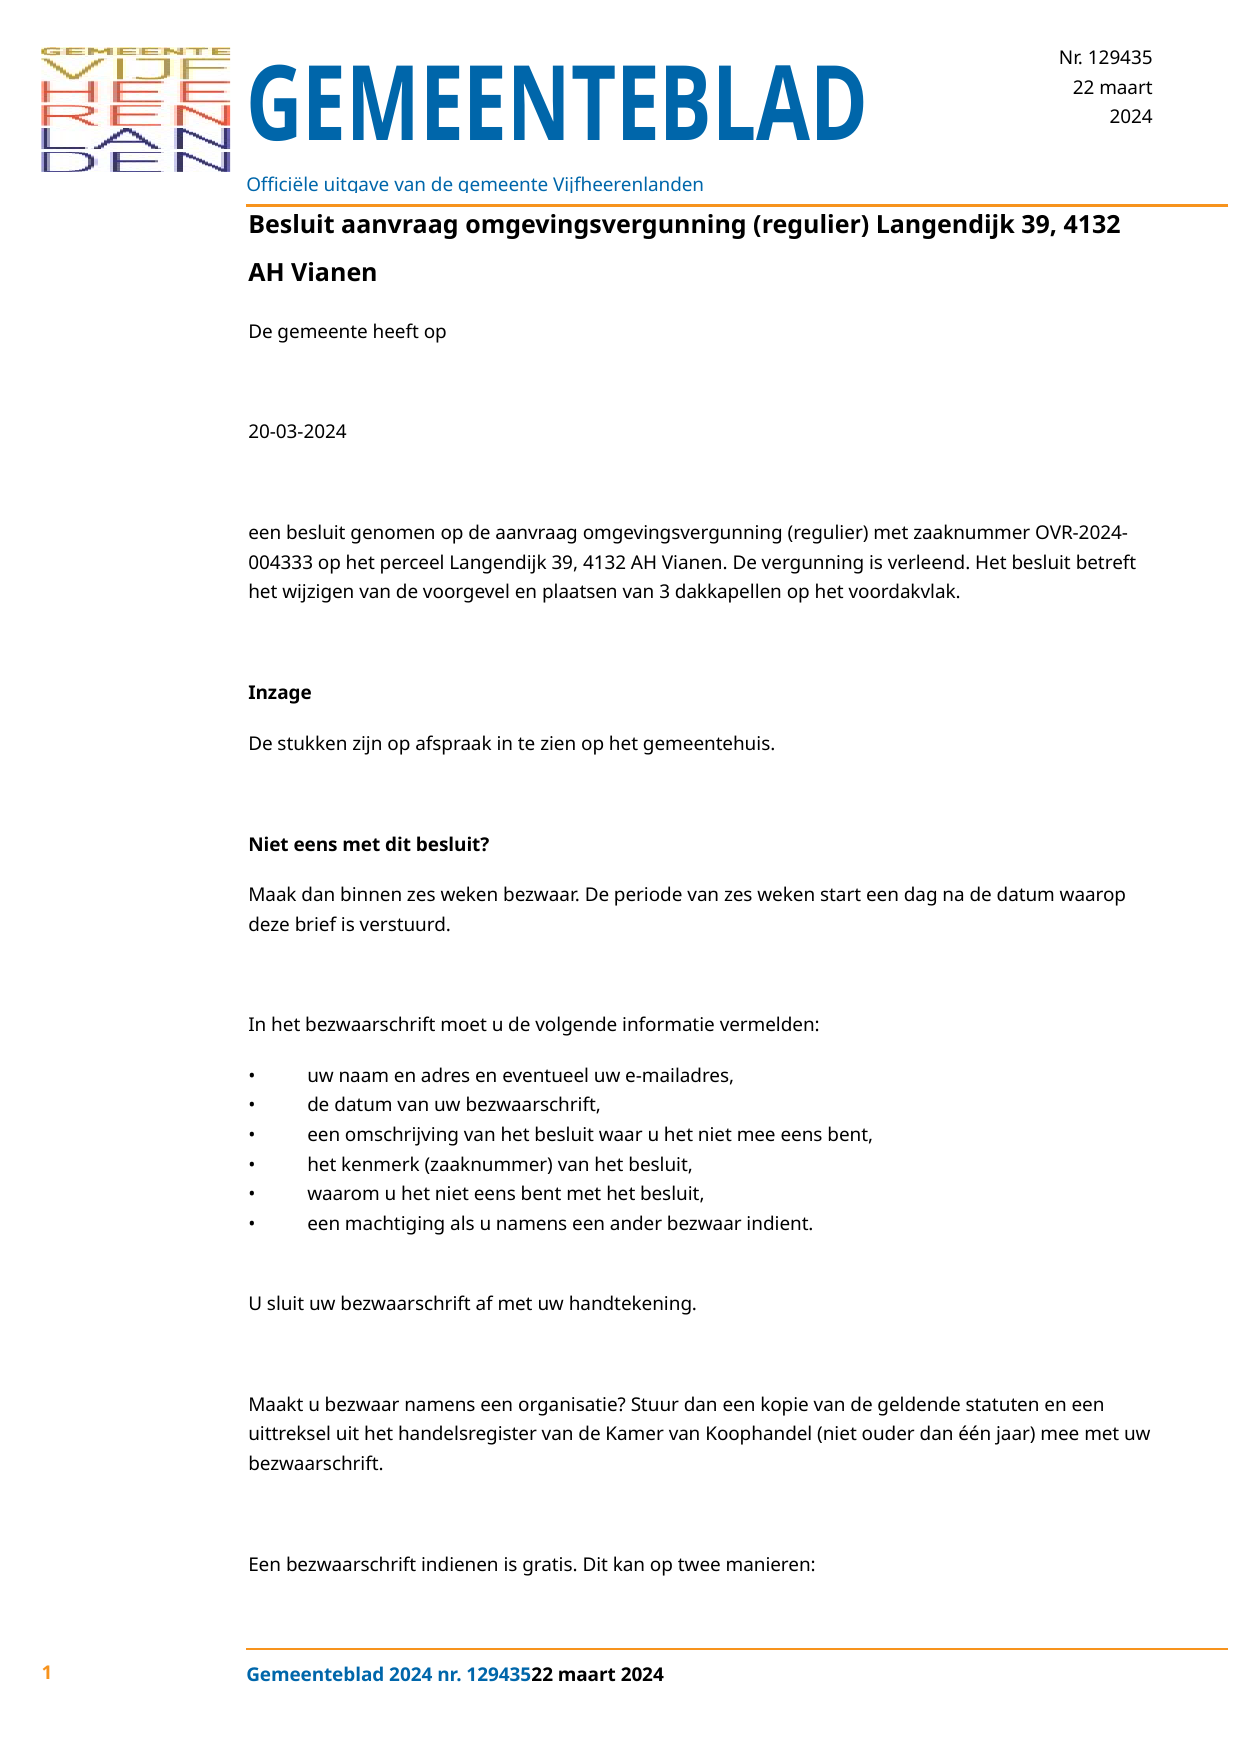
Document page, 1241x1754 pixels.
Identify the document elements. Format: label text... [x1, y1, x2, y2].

text U sluit uw bezwaarschrift af met uw handtekening. [248, 1290, 1152, 1316]
list een machtiging als u namens een ander bezwaar indient. [248, 1210, 1152, 1236]
text Maak dan binnen zes weken bezwaar. De periode van zes weken start een dag na de datum waarop deze brief is verstuurd. [248, 881, 1152, 937]
list een omschrijving van het besluit waar u het niet mee eens bent, [248, 1121, 1152, 1147]
text Niet eens met dit besluit? [248, 831, 1152, 857]
text Maakt u bezwaar namens een organisatie? Stuur dan een kopie van de geldende statuten en een uittreksel uit het handelsregister van de Kamer van Koophandel (niet ouder dan één jaar) mee met uw bezwaarschrift. [248, 1391, 1152, 1476]
list het kenmerk (zaaknummer) van het besluit, [248, 1151, 1152, 1177]
text De stukken zijn op afspraak in te zien op het gemeentehuis. [248, 730, 1152, 756]
picture [41, 47, 231, 172]
text 20-03-2024 [248, 419, 1152, 444]
text De gemeente heeft op [248, 318, 1152, 344]
text Een bezwaarschrift indienen is gratis. Dit kan op twee manieren: [248, 1551, 1152, 1577]
text Besluit aanvraag omgevingsvergunning (regulier) Langendijk 39, 4132 AH Vianen [248, 207, 1152, 288]
text Inzage [248, 679, 1152, 705]
list uw naam en adres en eventueel uw e-mailadres, [248, 1062, 1152, 1088]
text een besluit genomen op de aanvraag omgevingsvergunning (regulier) met zaaknummer OVR-2024-004333 op het perceel Langendijk 39, 4132 AH Vianen. De vergunning is verleend. Het besluit betreft het wijzigen van de voorgevel en plaatsen van 3 dakkapellen op het voordakvlak. [248, 519, 1152, 604]
list de datum van uw bezwaarschrift, [248, 1092, 1152, 1117]
text In het bezwaarschrift moet u de volgende informatie vermelden: [248, 1012, 1152, 1037]
list waarom u het niet eens bent met het besluit, [248, 1180, 1152, 1206]
